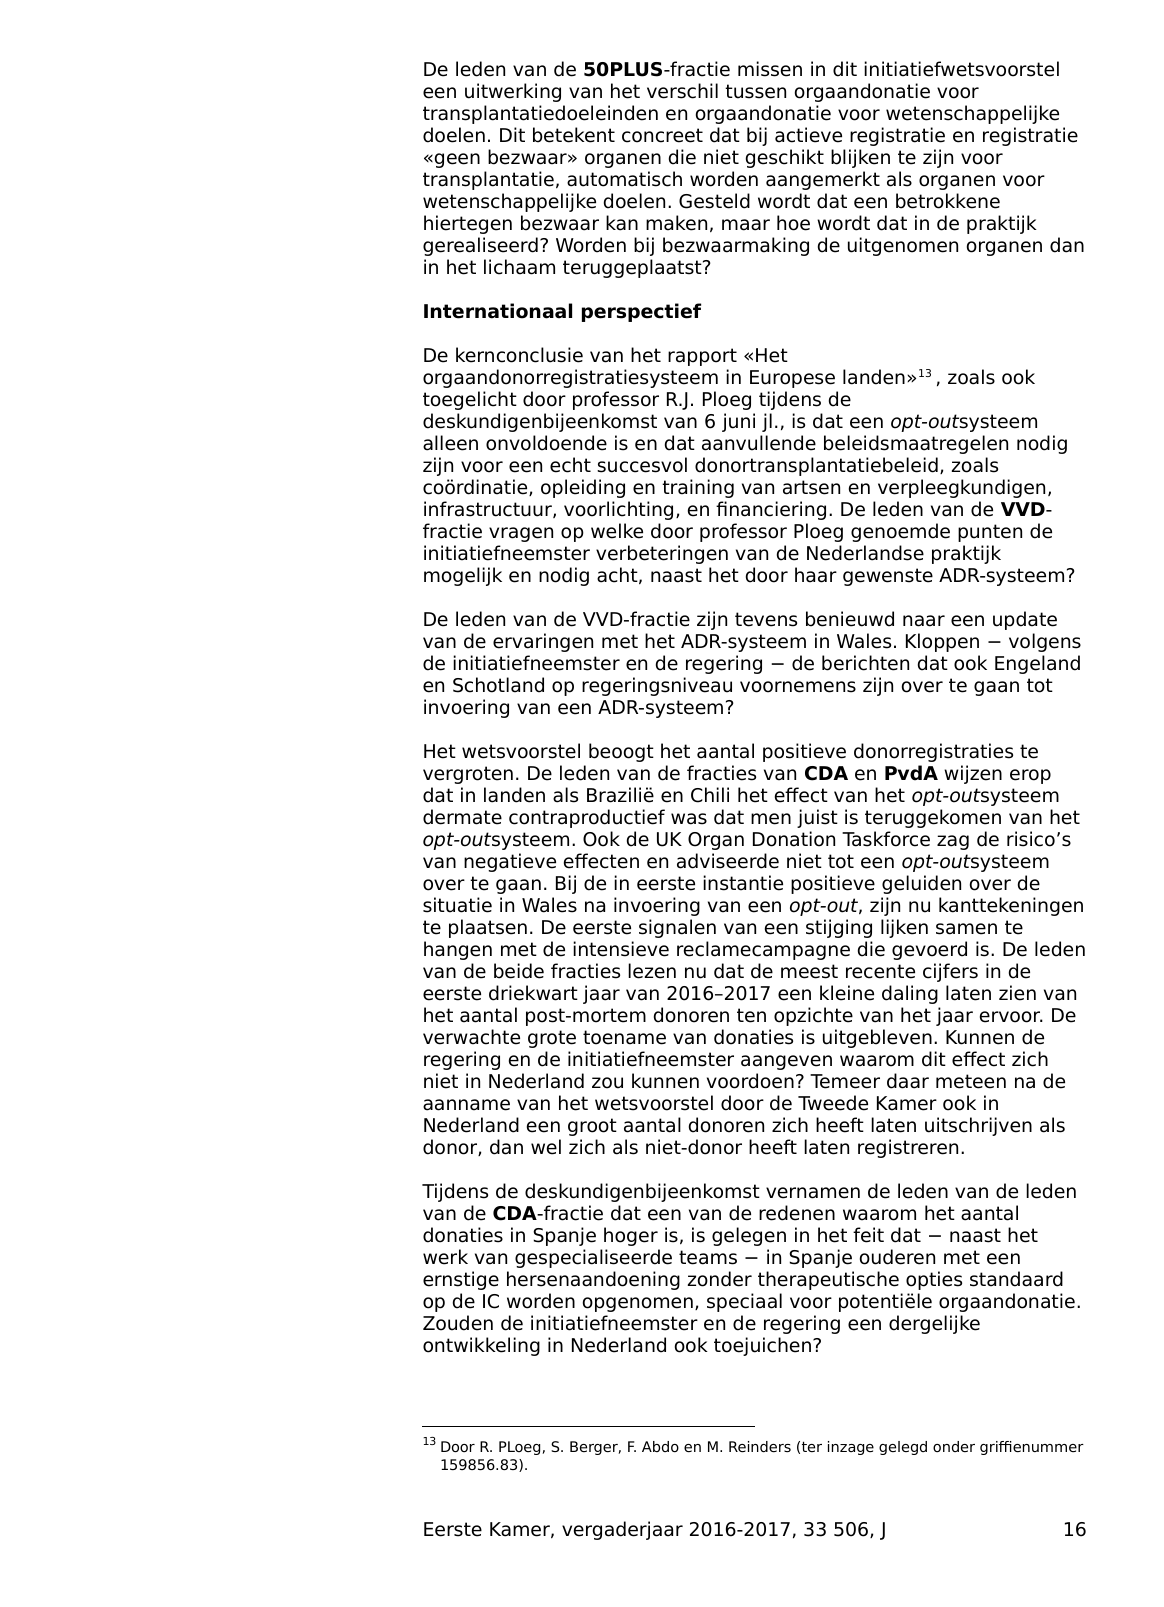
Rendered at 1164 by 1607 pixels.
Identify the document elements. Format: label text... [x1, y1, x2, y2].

text Door R. PLoeg, S. Berger, F. Abdo en M. Reinders (ter inzage gelegd onder griffienummer 159856.83). [422, 1435, 1087, 1474]
subtitle Internationaal perspectief [422, 301, 1087, 323]
text De leden van de 50PLUS-fractie missen in dit initiatiefwetsvoorstel een uitwerking van het verschil tussen orgaandonatie voor transplantatiedoeleinden en orgaandonatie voor wetenschappelijke doelen. Dit betekent concreet dat bij actieve registratie en registratie «geen bezwaar» organen die niet geschikt blijken te zijn voor transplantatie, automatisch worden aangemerkt als organen voor wetenschappelijke doelen. Gesteld wordt dat een betrokkene hiertegen bezwaar kan maken, maar hoe wordt dat in de praktijk gerealiseerd? Worden bij bezwaarmaking de uitgenomen organen dan in het lichaam teruggeplaatst? [422, 59, 1087, 279]
text De leden van de VVD-fractie zijn tevens benieuwd naar een update van de ervaringen met het ADR-systeem in Wales. Kloppen − volgens de initiatiefneemster en de regering − de berichten dat ook Engeland en Schotland op regeringsniveau voornemens zijn over te gaan tot invoering van een ADR-systeem? [422, 609, 1087, 719]
text Tijdens de deskundigenbijeenkomst vernamen de leden van de leden van de CDA-fractie dat een van de redenen waarom het aantal donaties in Spanje hoger is, is gelegen in het feit dat − naast het werk van gespecialiseerde teams − in Spanje ouderen met een ernstige hersenaandoening zonder therapeutische opties standaard op de IC worden opgenomen, speciaal voor potentiële orgaandonatie. Zouden de initiatiefneemster en de regering een dergelijke ontwikkeling in Nederland ook toejuichen? [422, 1181, 1087, 1357]
text Het wetsvoorstel beoogt het aantal positieve donorregistraties te vergroten. De leden van de fracties van CDA en PvdA wijzen erop dat in landen als Brazilië en Chili het effect van het opt-outsysteem dermate contraproductief was dat men juist is teruggekomen van het opt-outsysteem. Ook de UK Organ Donation Taskforce zag de risico’s van negatieve effecten en adviseerde niet tot een opt-outsysteem over te gaan. Bij de in eerste instantie positieve geluiden over de situatie in Wales na invoering van een opt-out, zijn nu kanttekeningen te plaatsen. De eerste signalen van een stijging lijken samen te hangen met de intensieve reclamecampagne die gevoerd is. De leden van de beide fracties lezen nu dat de meest recente cijfers in de eerste driekwart jaar van 2016–2017 een kleine daling laten zien van het aantal post-mortem donoren ten opzichte van het jaar ervoor. De verwachte grote toename van donaties is uitgebleven. Kunnen de regering en de initiatiefneemster aangeven waarom dit effect zich niet in Nederland zou kunnen voordoen? Temeer daar meteen na de aanname van het wetsvoorstel door de Tweede Kamer ook in Nederland een groot aantal donoren zich heeft laten uitschrijven als donor, dan wel zich als niet-donor heeft laten registreren. [422, 741, 1087, 1159]
text De kernconclusie van het rapport «Het orgaandonorregistratiesysteem in Europese landen», zoals ook toegelicht door professor R.J. Ploeg tijdens de deskundigenbijeenkomst van 6 juni jl., is dat een opt-outsysteem alleen onvoldoende is en dat aanvullende beleidsmaatregelen nodig zijn voor een echt succesvol donortransplantatiebeleid, zoals coördinatie, opleiding en training van artsen en verpleegkundigen, infrastructuur, voorlichting, en financiering. De leden van de VVD-fractie vragen op welke door professor Ploeg genoemde punten de initiatiefneemster verbeteringen van de Nederlandse praktijk mogelijk en nodig acht, naast het door haar gewenste ADR-systeem? [422, 345, 1087, 587]
